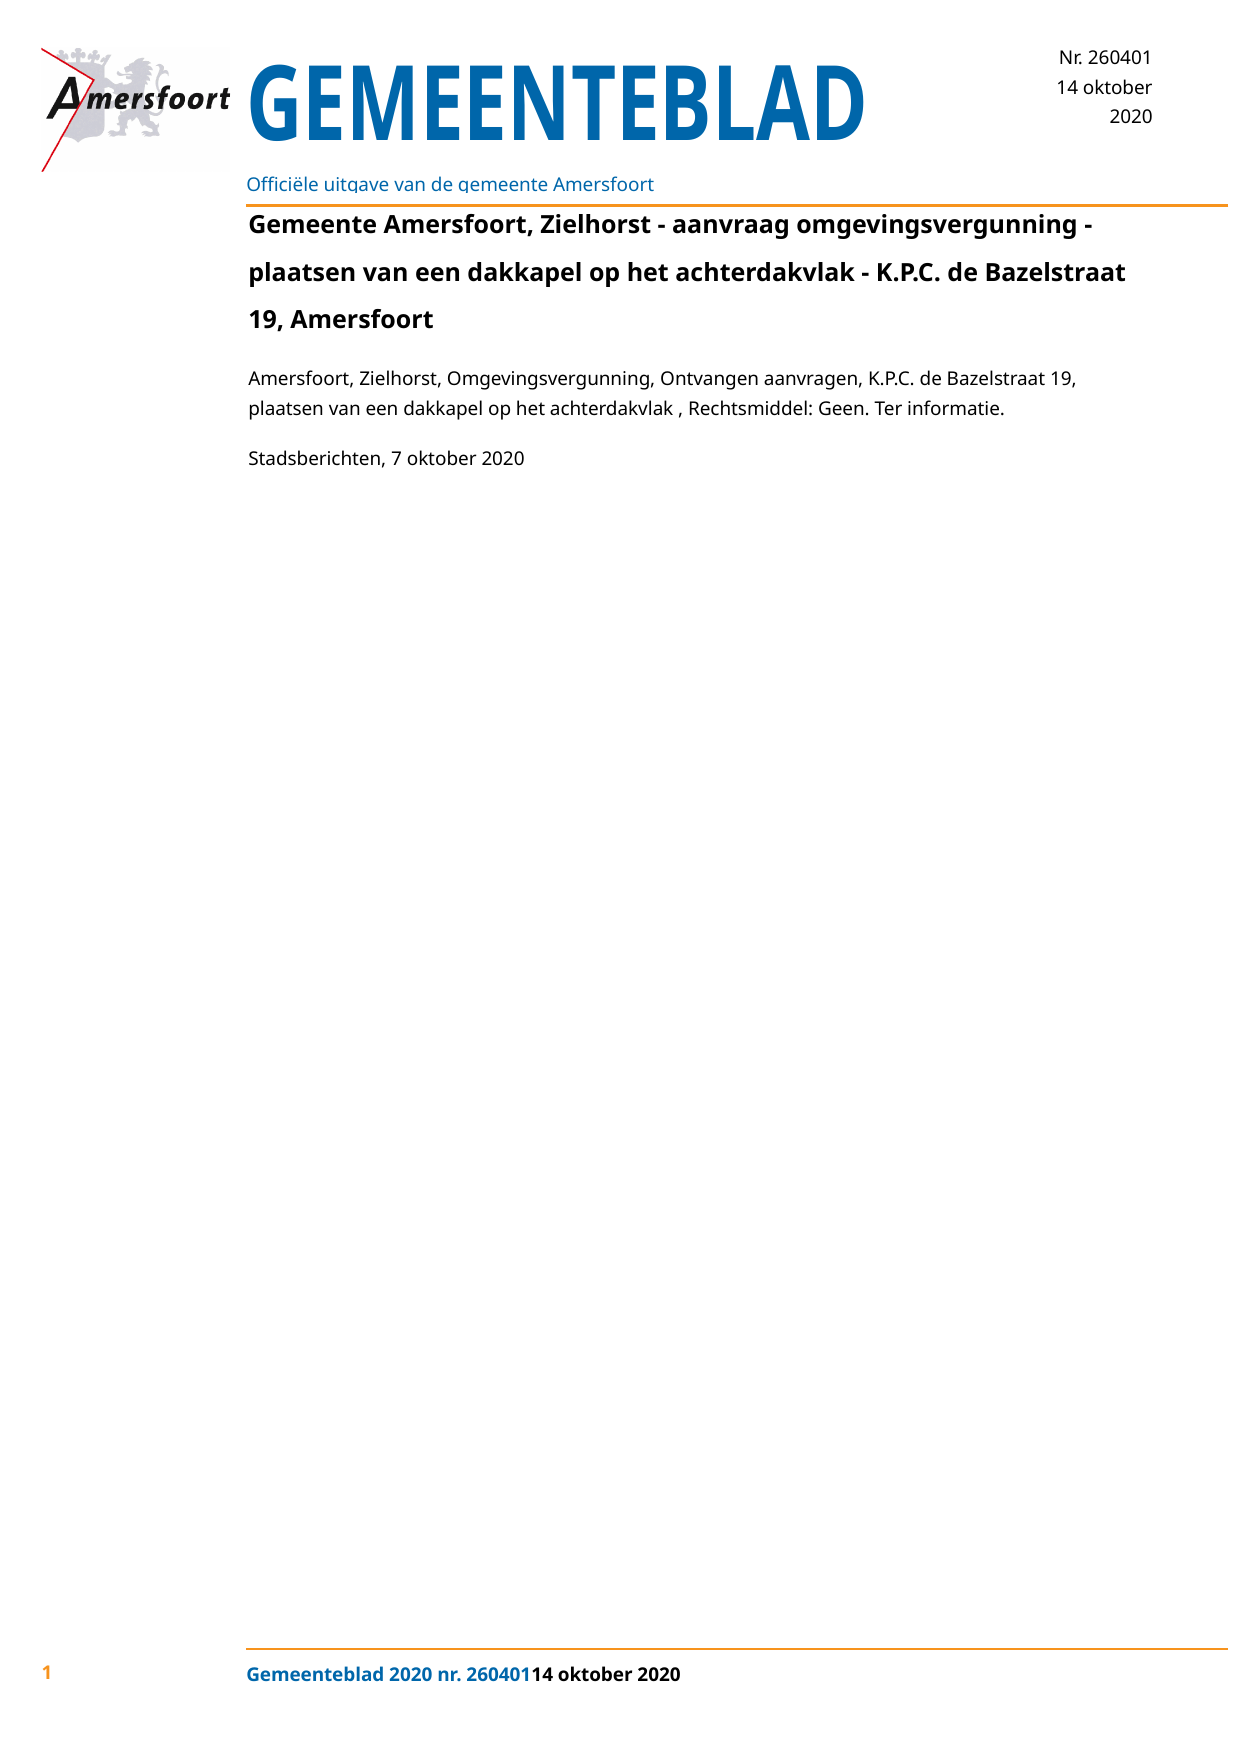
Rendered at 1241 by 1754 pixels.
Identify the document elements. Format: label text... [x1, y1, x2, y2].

text Stadsberichten, 7 oktober 2020 [248, 446, 1152, 471]
picture [41, 47, 231, 172]
text Gemeente Amersfoort, Zielhorst - aanvraag omgevingsvergunning - plaatsen van een dakkapel op het achterdakvlak - K.P.C. de Bazelstraat 19, Amersfoort [248, 207, 1152, 336]
text Amersfoort, Zielhorst, Omgevingsvergunning, Ontvangen aanvragen, K.P.C. de Bazelstraat 19, plaatsen van een dakkapel op het achterdakvlak , Rechtsmiddel: Geen. Ter informatie. [248, 366, 1152, 421]
